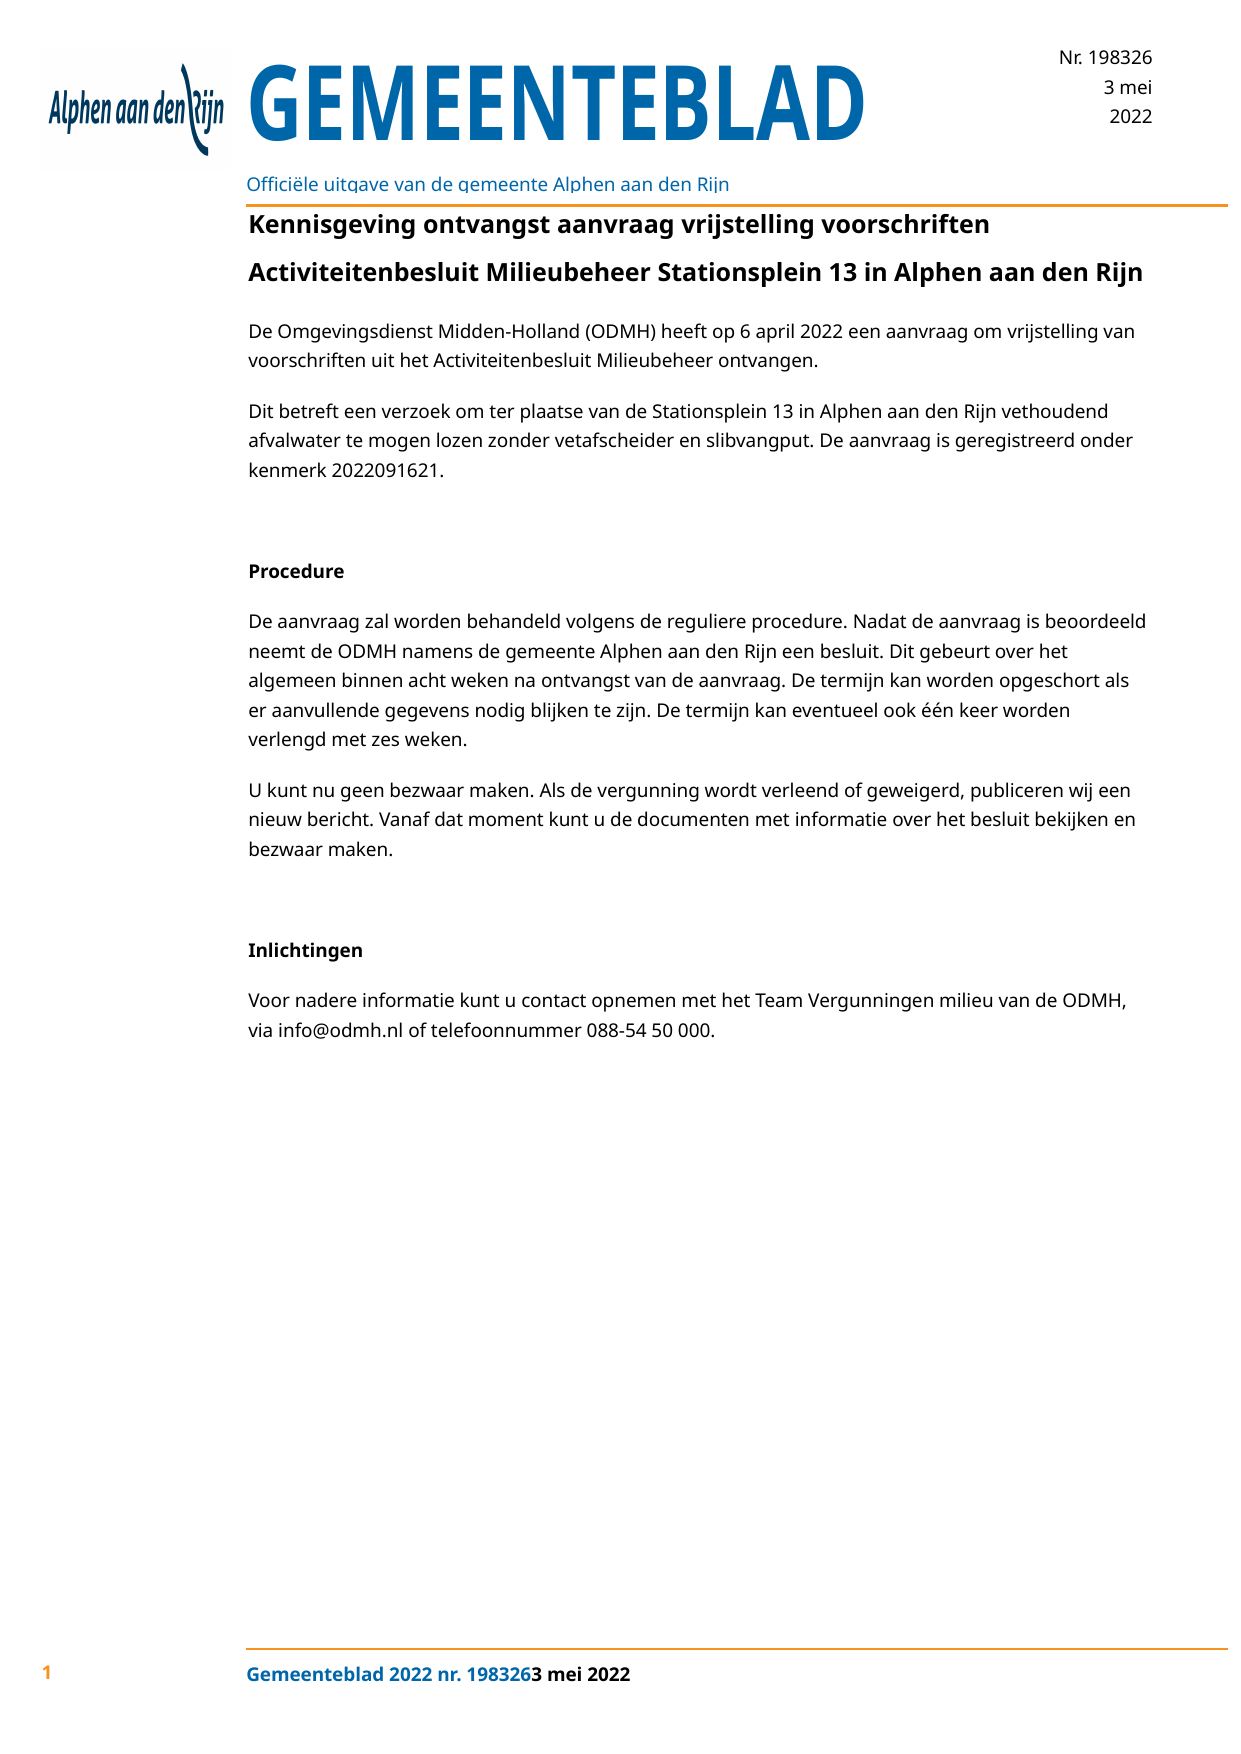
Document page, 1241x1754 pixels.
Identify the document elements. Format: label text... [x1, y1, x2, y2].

text De aanvraag zal worden behandeld volgens de reguliere procedure. Nadat de aanvraag is beoordeeld neemt de ODMH namens de gemeente Alphen aan den Rijn een besluit. Dit gebeurt over het algemeen binnen acht weken na ontvangst van de aanvraag. De termijn kan worden opgeschort als er aanvullende gegevens nodig blijken te zijn. De termijn kan eventueel ook één keer worden verlengd met zes weken. [248, 608, 1152, 752]
text Procedure [248, 558, 1152, 584]
text De Omgevingsdienst Midden-Holland (ODMH) heeft op 6 april 2022 een aanvraag om vrijstelling van voorschriften uit het Activiteitenbesluit Milieubeheer ontvangen. [248, 318, 1152, 373]
text Voor nadere informatie kunt u contact opnemen met het Team Vergunningen milieu van de ODMH, via info@odmh.nl of telefoonnummer 088-54 50 000. [248, 987, 1152, 1043]
text Inlichtingen [248, 937, 1152, 963]
text U kunt nu geen bezwaar maken. Als de vergunning wordt verleend of geweigerd, publiceren wij een nieuw bericht. Vanaf dat moment kunt u de documenten met informatie over het besluit bekijken en bezwaar maken. [248, 777, 1152, 862]
picture [41, 47, 231, 172]
text Kennisgeving ontvangst aanvraag vrijstelling voorschriften Activiteitenbesluit Milieubeheer Stationsplein 13 in Alphen aan den Rijn [248, 207, 1152, 288]
text Dit betreft een verzoek om ter plaatse van de Stationsplein 13 in Alphen aan den Rijn vethoudend afvalwater te mogen lozen zonder vetafscheider en slibvangput. De aanvraag is geregistreerd onder kenmerk 2022091621. [248, 398, 1152, 483]
